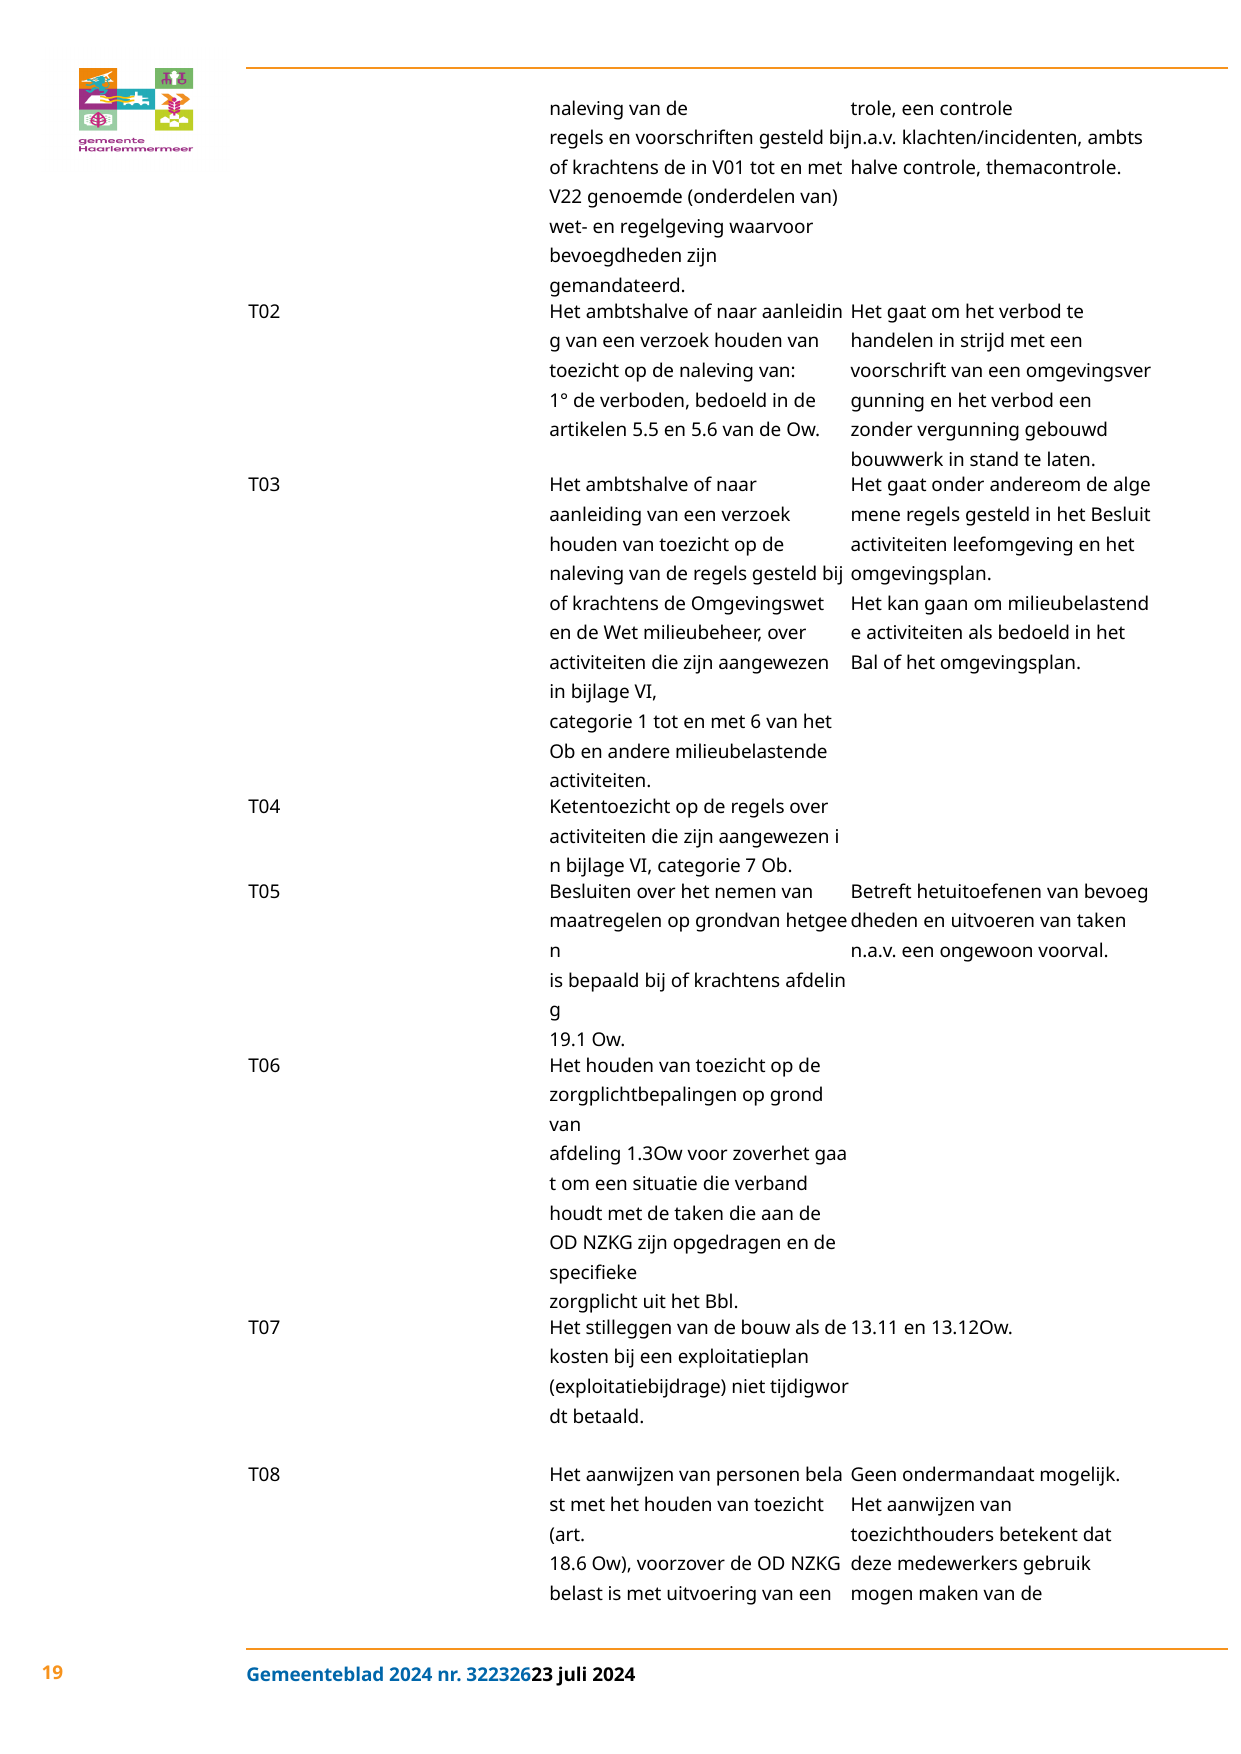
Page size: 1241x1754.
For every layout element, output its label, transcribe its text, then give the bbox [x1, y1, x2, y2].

table_header T08 [248, 1462, 549, 1606]
table_cell T07 [248, 1314, 549, 1429]
table_header Het aanwijzen van personen belast met het houden van toezicht (art. 18.6 Ow), voorzover de OD NZKG belast is met uitvoering van een [549, 1462, 850, 1606]
table_cell Betreft hetuitoefenen van bevoegdheden en uitvoeren van taken n.a.v. een ongewoon voorval. [850, 878, 1152, 1052]
picture [41, 47, 231, 172]
table_cell 13.11 en 13.12Ow. [850, 1314, 1152, 1429]
table_cell T04 [248, 793, 549, 878]
table_cell T02 [248, 298, 549, 472]
table_cell [850, 793, 1152, 878]
table_cell T06 [248, 1052, 549, 1314]
table_cell Het gaat om het verbod te handelen in strijd met een voorschrift van een omgevingsvergunning en het verbod een zonder vergunning gebouwd bouwwerk in stand te laten. [850, 298, 1152, 472]
table_cell Het stilleggen van de bouw als de kosten bij een exploitatieplan (exploitatiebijdrage) niet tijdigwordt betaald. [549, 1314, 850, 1429]
table_cell Het gaat onder andereom de algemene regels gesteld in het Besluit activiteiten leefomgeving en het omgevingsplan. Het kan gaan om milieubelastende activiteiten als bedoeld in het Bal of het omgevingsplan. [850, 472, 1152, 793]
table_cell Besluiten over het nemen van maatregelen op grondvan hetgeen is bepaald bij of krachtens afdeling 19.1 Ow. [549, 878, 850, 1052]
table_cell Het ambtshalve of naar aanleiding van een verzoek houden van toezicht op de naleving van: 1° de verboden, bedoeld in de artikelen 5.5 en 5.6 van de Ow. [549, 298, 850, 472]
table_header [248, 95, 549, 298]
table_cell Het ambtshalve of naar aanleiding van een verzoek houden van toezicht op de naleving van de regels gesteld bij of krachtens de Omgevingswet en de Wet milieubeheer, over activiteiten die zijn aangewezen in bijlage VI, categorie 1 tot en met 6 van het Ob en andere milieubelastende activiteiten. [549, 472, 850, 793]
table_cell Ketentoezicht op de regels over activiteiten die zijn aangewezen in bijlage VI, categorie 7 Ob. [549, 793, 850, 878]
table_cell Het houden van toezicht op de zorgplichtbepalingen op grond van afdeling 1.3Ow voor zoverhet gaat om een situatie die verband houdt met de taken die aan de OD NZKG zijn opgedragen en de specifieke zorgplicht uit het Bbl. [549, 1052, 850, 1314]
table_cell T03 [248, 472, 549, 793]
table_header naleving van de regels en voorschriften gesteld bij of krachtens de in V01 tot en met V22 genoemde (onderdelen van) wet- en regelgeving waarvoor bevoegdheden zijn gemandateerd. [549, 95, 850, 298]
table_cell T05 [248, 878, 549, 1052]
table_header trole, een controle n.a.v. klachten/incidenten, ambtshalve controle, themacontrole. [850, 95, 1152, 298]
table_header Geen ondermandaat mogelijk. Het aanwijzen van toezichthouders betekent dat deze medewerkers gebruik mogen maken van de [850, 1462, 1152, 1606]
table_cell [850, 1052, 1152, 1314]
